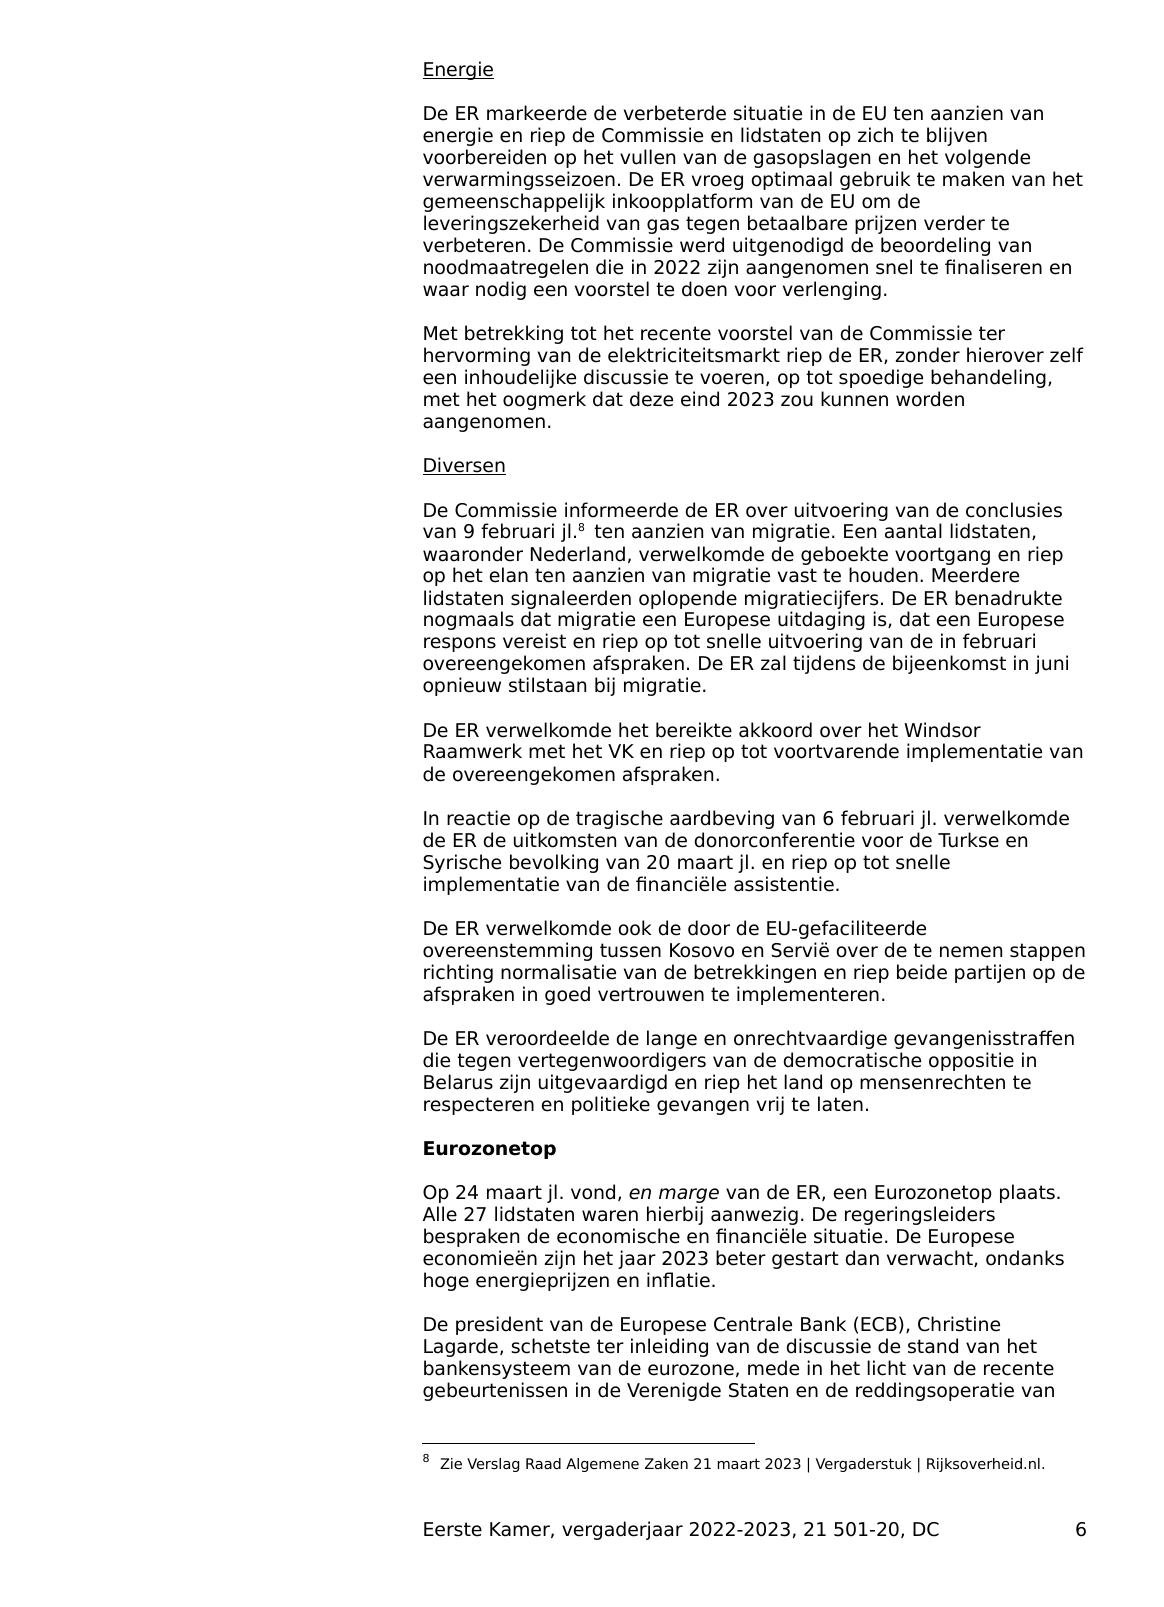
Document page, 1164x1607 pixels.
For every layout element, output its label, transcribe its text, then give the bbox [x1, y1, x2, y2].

text De ER verwelkomde het bereikte akkoord over het Windsor Raamwerk met het VK en riep op tot voortvarende implementatie van de overeengekomen afspraken. [422, 719, 1087, 785]
text Op 24 maart jl. vond, en marge van de ER, een Eurozonetop plaats. Alle 27 lidstaten waren hierbij aanwezig. De regeringsleiders bespraken de economische en financiële situatie. De Europese economieën zijn het jaar 2023 beter gestart dan verwacht, ondanks hoge energieprijzen en inflatie. [422, 1182, 1087, 1292]
text In reactie op de tragische aardbeving van 6 februari jl. verwelkomde de ER de uitkomsten van de donorconferentie voor de Turkse en Syrische bevolking van 20 maart jl. en riep op tot snelle implementatie van de financiële assistentie. [422, 808, 1087, 896]
text De ER veroordeelde de lange en onrechtvaardige gevangenisstraffen die tegen vertegenwoordigers van de democratische oppositie in Belarus zijn uitgevaardigd en riep het land op mensenrechten te respecteren en politieke gevangen vrij te laten. [422, 1028, 1087, 1116]
text De ER markeerde de verbeterde situatie in de EU ten aanzien van energie en riep de Commissie en lidstaten op zich te blijven voorbereiden op het vullen van de gasopslagen en het volgende verwarmingsseizoen. De ER vroeg optimaal gebruik te maken van het gemeenschappelijk inkoopplatform van de EU om de leveringszekerheid van gas tegen betaalbare prijzen verder te verbeteren. De Commissie werd uitgenodigd de beoordeling van noodmaatregelen die in 2022 zijn aangenomen snel te finaliseren en waar nodig een voorstel te doen voor verlenging. [422, 103, 1087, 301]
text De Commissie informeerde de ER over uitvoering van de conclusies van 9 februari jl. ten aanzien van migratie. Een aantal lidstaten, waaronder Nederland, verwelkomde de geboekte voortgang en riep op het elan ten aanzien van migratie vast te houden. Meerdere lidstaten signaleerden oplopende migratiecijfers. De ER benadrukte nogmaals dat migratie een Europese uitdaging is, dat een Europese respons vereist en riep op tot snelle uitvoering van de in februari overeengekomen afspraken. De ER zal tijdens de bijeenkomst in juni opnieuw stilstaan bij migratie. [422, 499, 1087, 697]
text De president van de Europese Centrale Bank (ECB), Christine Lagarde, schetste ter inleiding van de discussie de stand van het bankensysteem van de eurozone, mede in het licht van de recente gebeurtenissen in de Verenigde Staten en de reddingsoperatie van [422, 1314, 1087, 1402]
text Met betrekking tot het recente voorstel van de Commissie ter hervorming van de elektriciteitsmarkt riep de ER, zonder hierover zelf een inhoudelijke discussie te voeren, op tot spoedige behandeling, met het oogmerk dat deze eind 2023 zou kunnen worden aangenomen. [422, 323, 1087, 433]
subtitle Energie [422, 59, 1087, 81]
subtitle Diversen [422, 455, 1087, 477]
text Zie Verslag Raad Algemene Zaken 21 maart 2023 | Vergaderstuk | Rijksoverheid.nl. [422, 1452, 1087, 1474]
subtitle Eurozonetop [422, 1138, 1087, 1160]
text De ER verwelkomde ook de door de EU-gefaciliteerde overeenstemming tussen Kosovo en Servië over de te nemen stappen richting normalisatie van de betrekkingen en riep beide partijen op de afspraken in goed vertrouwen te implementeren. [422, 918, 1087, 1006]
